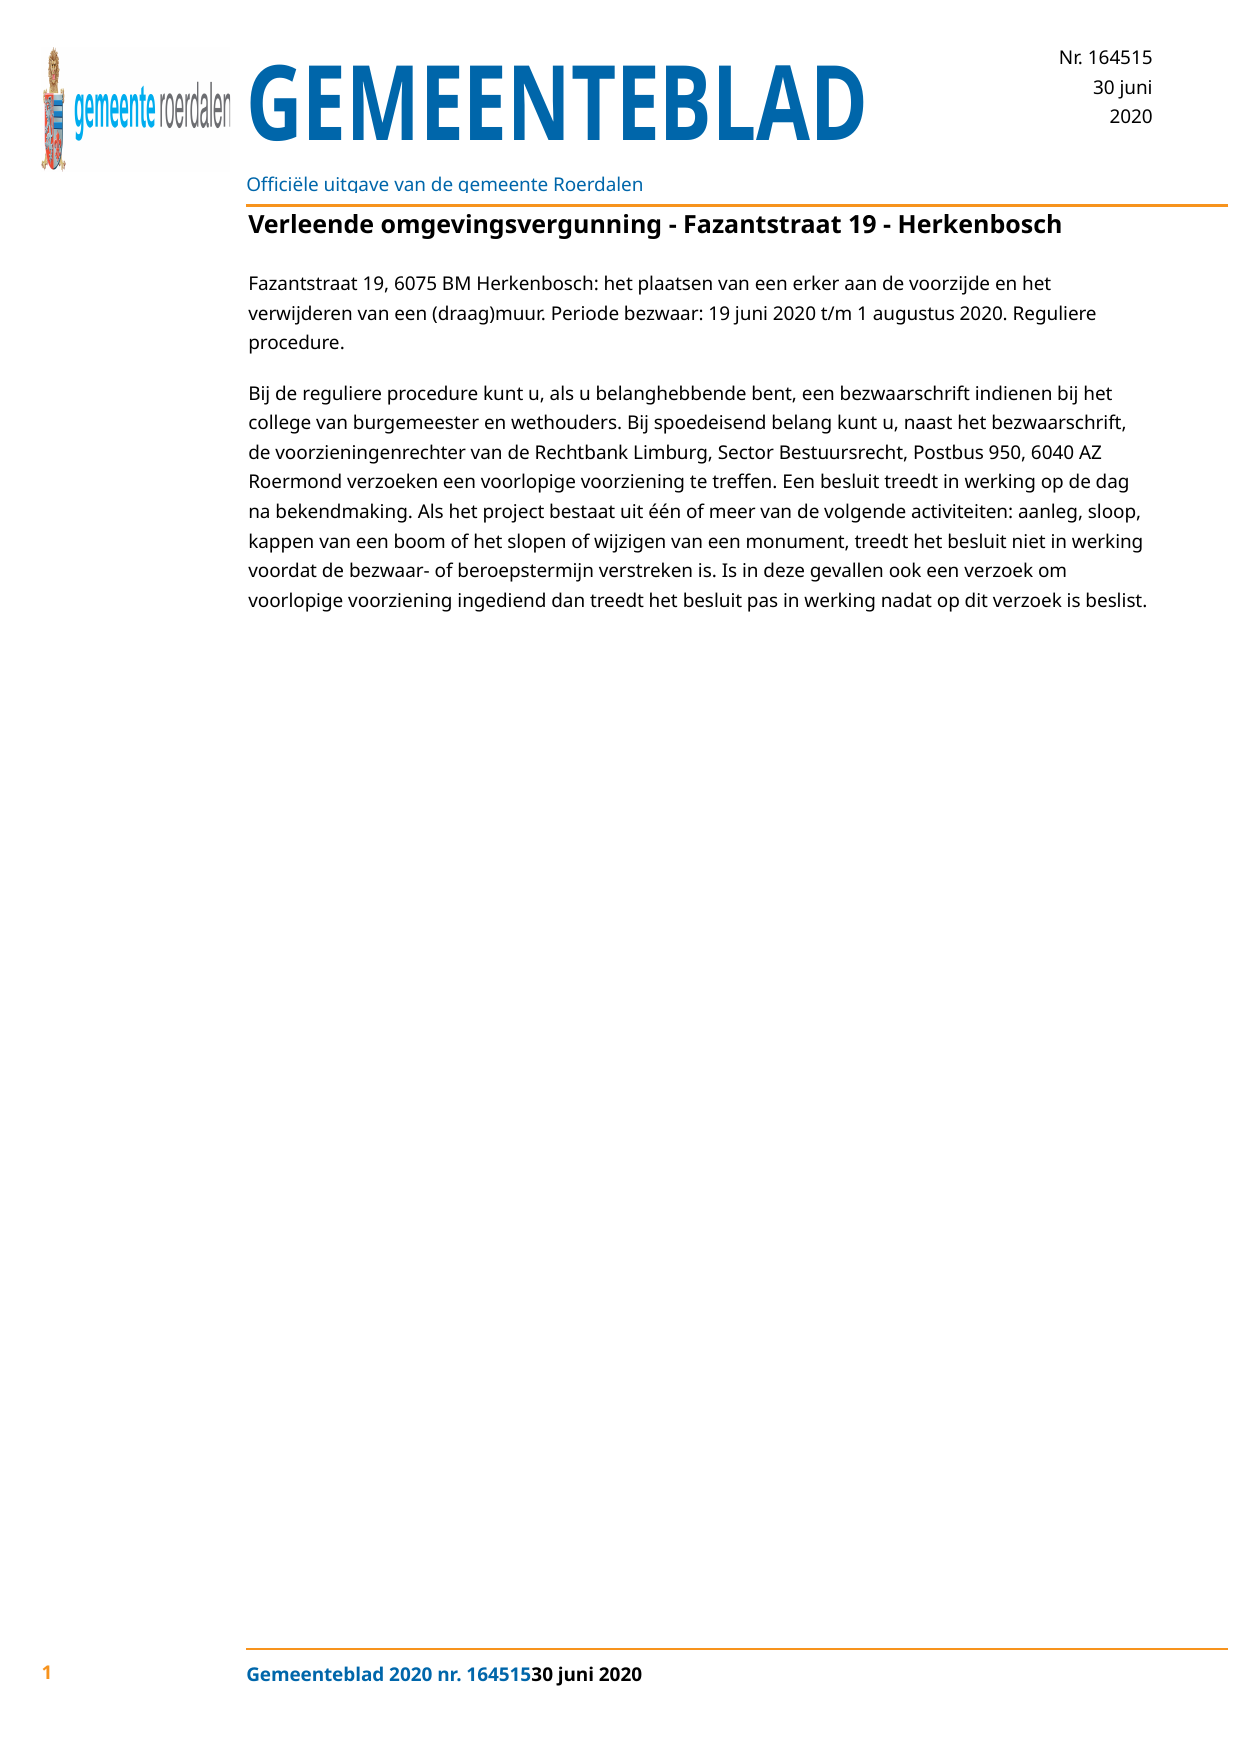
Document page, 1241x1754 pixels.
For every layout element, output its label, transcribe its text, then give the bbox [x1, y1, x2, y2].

text Verleende omgevingsvergunning - Fazantstraat 19 - Herkenbosch [248, 207, 1152, 241]
picture [41, 47, 231, 172]
text Fazantstraat 19, 6075 BM Herkenbosch: het plaatsen van een erker aan de voorzijde en het verwijderen van een (draag)muur. Periode bezwaar: 19 juni 2020 t/m 1 augustus 2020. Reguliere procedure. [248, 270, 1152, 355]
text Bij de reguliere procedure kunt u, als u belanghebbende bent, een bezwaarschrift indienen bij het college van burgemeester en wethouders. Bij spoedeisend belang kunt u, naast het bezwaarschrift, de voorzieningenrechter van de Rechtbank Limburg, Sector Bestuursrecht, Postbus 950, 6040 AZ Roermond verzoeken een voorlopige voorziening te treffen. Een besluit treedt in werking op de dag na bekendmaking. Als het project bestaat uit één of meer van de volgende activiteiten: aanleg, sloop, kappen van een boom of het slopen of wijzigen van een monument, treedt het besluit niet in werking voordat de bezwaar- of beroepstermijn verstreken is. Is in deze gevallen ook een verzoek om voorlopige voorziening ingediend dan treedt het besluit pas in werking nadat op dit verzoek is beslist. [248, 380, 1152, 613]
